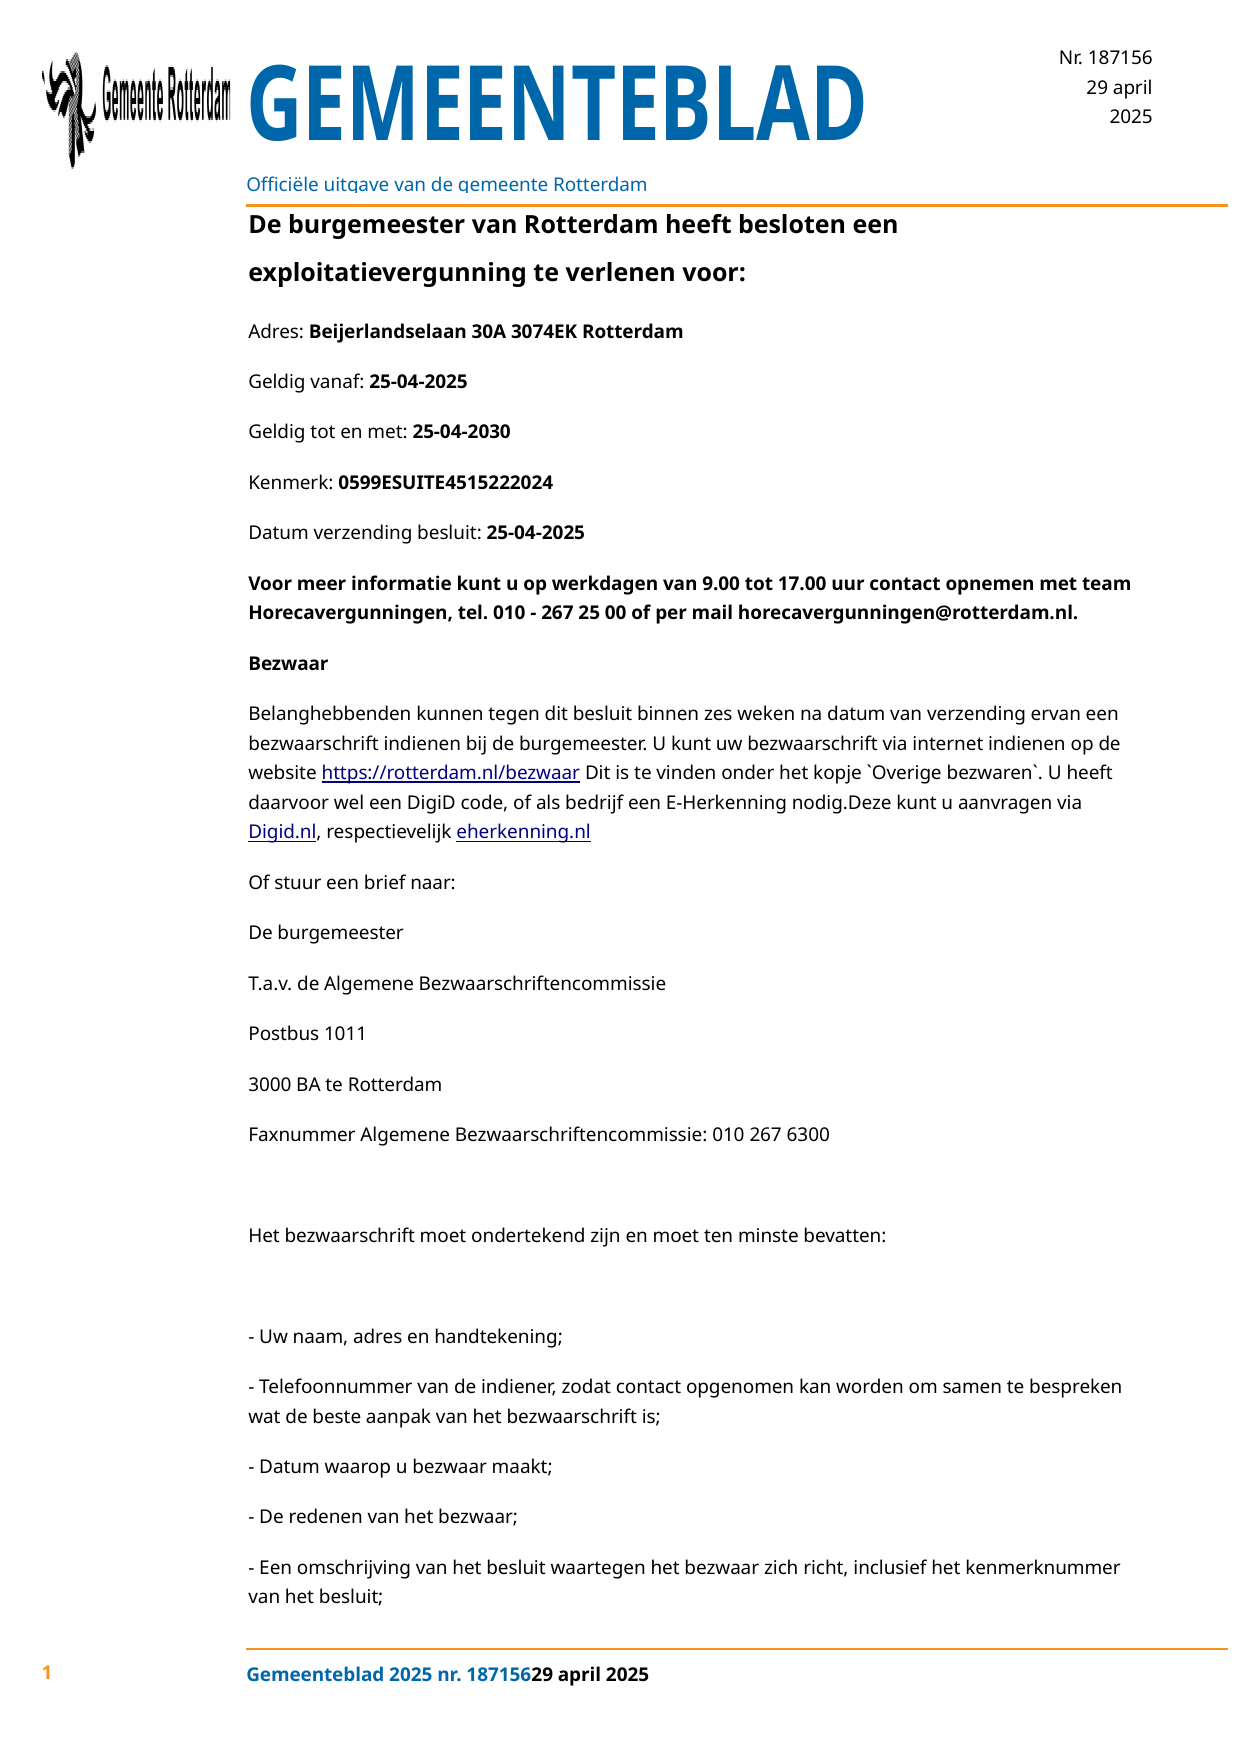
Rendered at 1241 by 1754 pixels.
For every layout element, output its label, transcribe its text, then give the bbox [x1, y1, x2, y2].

picture [41, 47, 231, 172]
text - Datum waarop u bezwaar maakt; [248, 1453, 1152, 1479]
text Adres: Beijerlandselaan 30A 3074EK Rotterdam [248, 318, 1152, 344]
text Belanghebbenden kunnen tegen dit besluit binnen zes weken na datum van verzending ervan een bezwaarschrift indienen bij de burgemeester. U kunt uw bezwaarschrift via internet indienen op de website https://rotterdam.nl/bezwaar Dit is te vinden onder het kopje `Overige bezwaren`. U heeft daarvoor wel een DigiD code, of als bedrijf een E-Herkenning nodig.Deze kunt u aanvragen via Digid.nl, respectievelijk eherkenning.nl [248, 700, 1152, 844]
text Datum verzending besluit: 25-04-2025 [248, 519, 1152, 545]
text De burgemeester [248, 919, 1152, 945]
text Geldig vanaf: 25-04-2025 [248, 368, 1152, 394]
text - Een omschrijving van het besluit waartegen het bezwaar zich richt, inclusief het kenmerknummer van het besluit; [248, 1554, 1152, 1609]
text Of stuur een brief naar: [248, 869, 1152, 895]
text Bezwaar [248, 650, 1152, 676]
text - Uw naam, adres en handtekening; [248, 1323, 1152, 1349]
text Het bezwaarschrift moet ondertekend zijn en moet ten minste bevatten: [248, 1222, 1152, 1248]
text - Telefoonnummer van de indiener, zodat contact opgenomen kan worden om samen te bespreken wat de beste aanpak van het bezwaarschrift is; [248, 1373, 1152, 1429]
text Voor meer informatie kunt u op werkdagen van 9.00 tot 17.00 uur contact opnemen met team Horecavergunningen, tel. 010 - 267 25 00 of per mail horecavergunningen@rotterdam.nl. [248, 570, 1152, 625]
text Faxnummer Algemene Bezwaarschriftencommissie: 010 267 6300 [248, 1121, 1152, 1147]
text De burgemeester van Rotterdam heeft besloten een exploitatievergunning te verlenen voor: [248, 207, 1152, 288]
text Geldig tot en met: 25-04-2030 [248, 419, 1152, 444]
text 3000 BA te Rotterdam [248, 1071, 1152, 1097]
text Postbus 1011 [248, 1020, 1152, 1046]
text T.a.v. de Algemene Bezwaarschriftencommissie [248, 970, 1152, 996]
text Kenmerk: 0599ESUITE4515222024 [248, 469, 1152, 495]
text - De redenen van het bezwaar; [248, 1504, 1152, 1529]
